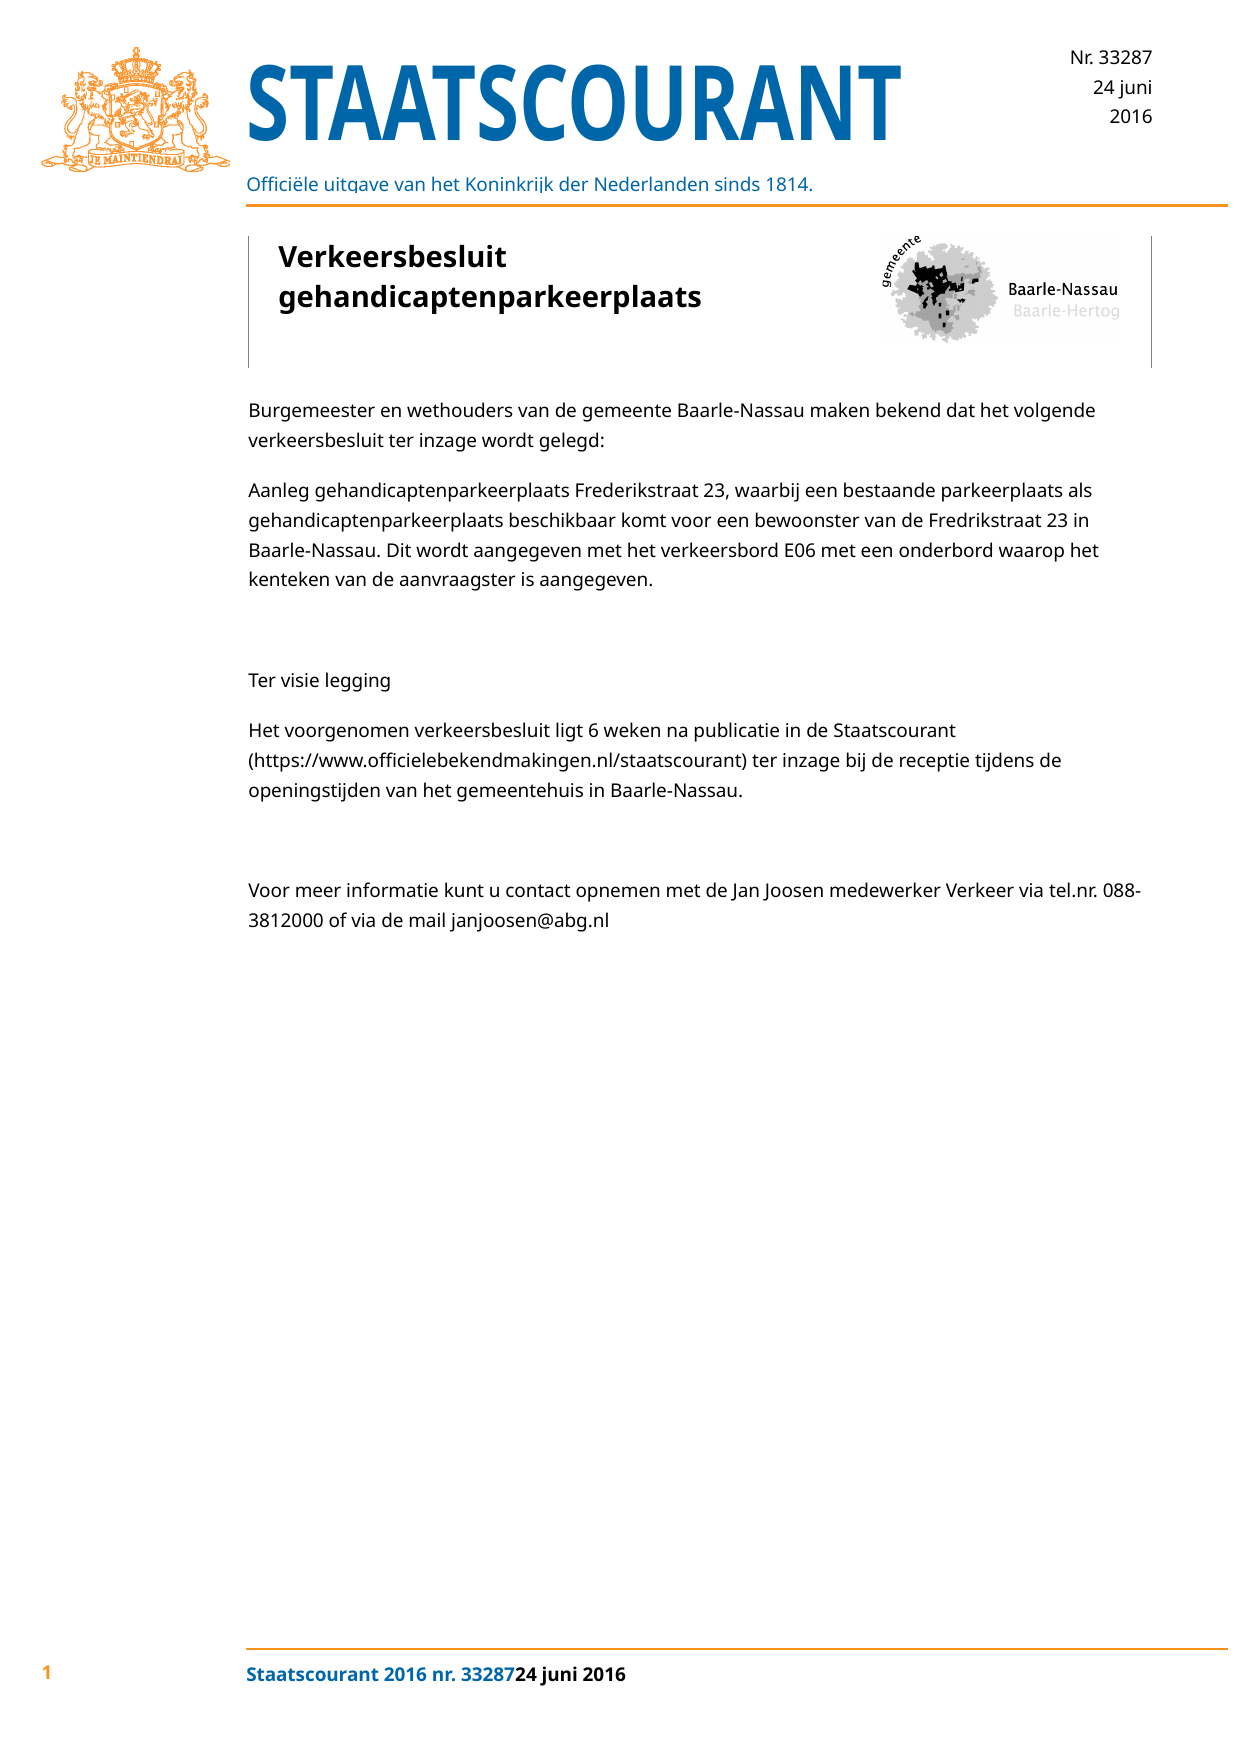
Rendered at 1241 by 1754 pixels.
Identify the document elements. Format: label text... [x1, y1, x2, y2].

table_header [1119, 236, 1151, 342]
table_header Verkeersbesluit gehandicaptenparkeerplaats [249, 236, 850, 368]
text Burgemeester en wethouders van de gemeente Baarle-Nassau maken bekend dat het volgende verkeersbesluit ter inzage wordt gelegd: [248, 398, 1152, 453]
text Het voorgenomen verkeersbesluit ligt 6 weken na publicatie in de Staatscourant (https://www.officielebekendmakingen.nl/staatscourant) ter inzage bij de receptie tijdens de openingstijden van het gemeentehuis in Baarle-Nassau. [248, 718, 1152, 803]
picture [882, 236, 1119, 343]
text Ter visie legging [248, 667, 1152, 693]
text Voor meer informatie kunt u contact opnemen met de Jan Joosen medewerker Verkeer via tel.nr. 088-3812000 of via de mail janjoosen@abg.nl [248, 878, 1152, 933]
table_header [850, 236, 882, 342]
table_header [850, 343, 1151, 368]
text Aanleg gehandicaptenparkeerplaats Frederikstraat 23, waarbij een bestaande parkeerplaats als gehandicaptenparkeerplaats beschikbaar komt voor een bewoonster van de Fredrikstraat 23 in Baarle-Nassau. Dit wordt aangegeven met het verkeersbord E06 met een onderbord waarop het kenteken van de aanvraagster is aangegeven. [248, 478, 1152, 592]
picture [41, 47, 231, 172]
